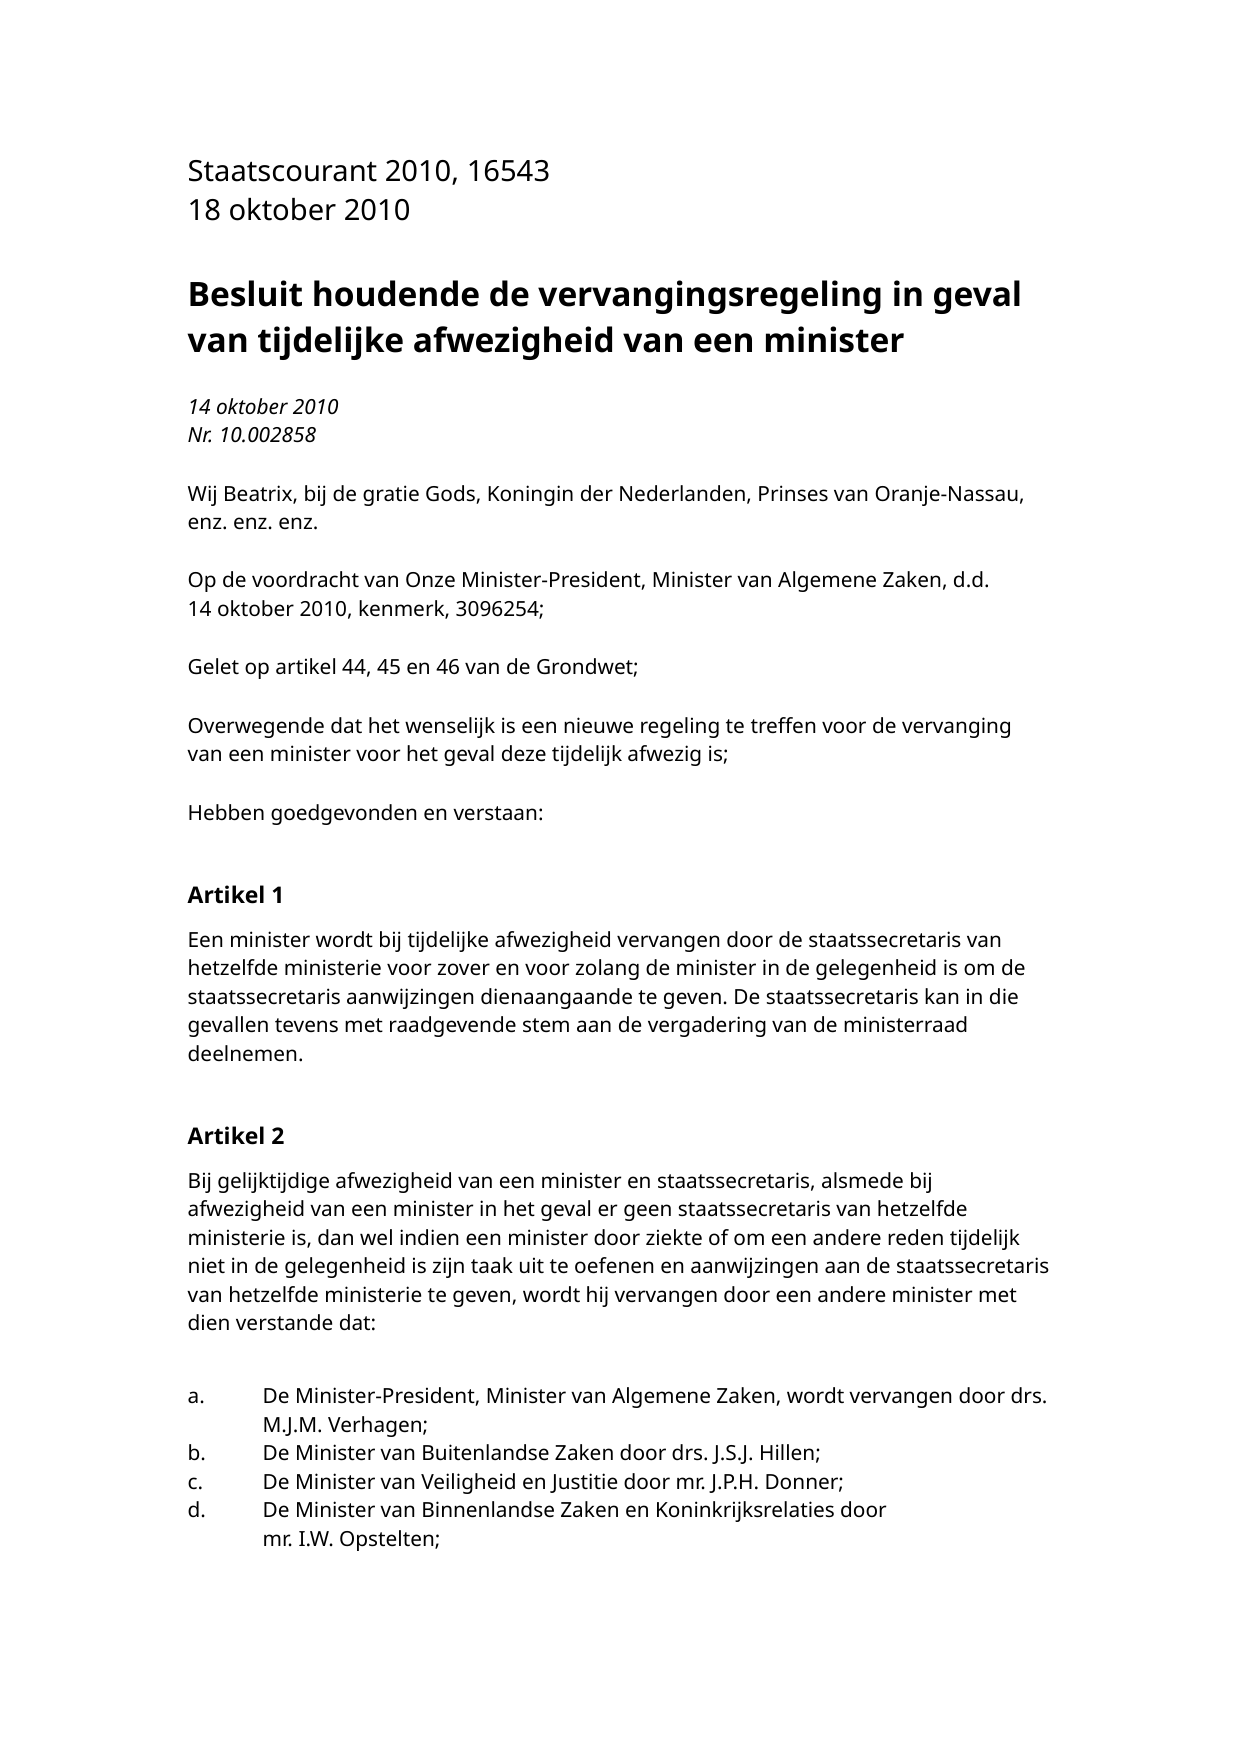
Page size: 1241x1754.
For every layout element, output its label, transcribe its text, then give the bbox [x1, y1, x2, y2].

subtitle Besluit houdende de vervangingsregeling in geval van tijdelijke afwezigheid van een minister [187, 271, 1053, 362]
text Een minister wordt bij tijdelijke afwezigheid vervangen door de staatssecretaris van hetzelfde ministerie voor zover en voor zolang de minister in de gelegenheid is om de staatssecretaris aanwijzingen dienaangaande te geven. De staatssecretaris kan in die gevallen tevens met raadgevende stem aan de vergadering van de ministerraad deelnemen. [187, 925, 1053, 1067]
list De Minister van Binnenlandse Zaken en Koninkrijksrelaties door mr. I.W. Opstelten; [187, 1495, 1053, 1552]
text 14 oktober 2010 [187, 392, 1053, 420]
list De Minister van Veiligheid en Justitie door mr. J.P.H. Donner; [187, 1467, 1053, 1495]
text Nr. 10.002858 [187, 420, 1053, 449]
text Hebben goedgevonden en verstaan: [187, 798, 1053, 826]
subtitle Artikel 1 [187, 879, 1053, 910]
list De Minister van Buitenlandse Zaken door drs. J.S.J. Hillen; [187, 1438, 1053, 1467]
text Staatscourant 2010, 16543 [187, 150, 1053, 190]
text Bij gelijktijdige afwezigheid van een minister en staatssecretaris, alsmede bij afwezigheid van een minister in het geval er geen staatssecretaris van hetzelfde ministerie is, dan wel indien een minister door ziekte of om een andere reden tijdelijk niet in de gelegenheid is zijn taak uit te oefenen en aanwijzingen aan de staatssecretaris van hetzelfde ministerie te geven, wordt hij vervangen door een andere minister met dien verstande dat: [187, 1166, 1053, 1337]
text Overwegende dat het wenselijk is een nieuwe regeling te treffen voor de vervanging van een minister voor het geval deze tijdelijk afwezig is; [187, 711, 1053, 768]
subtitle Artikel 2 [187, 1120, 1053, 1151]
text 18 oktober 2010 [187, 190, 1053, 229]
text Op de voordracht van Onze Minister-President, Minister van Algemene Zaken, d.d. 14 oktober 2010, kenmerk, 3096254; [187, 566, 1053, 622]
text Wij Beatrix, bij de gratie Gods, Koningin der Nederlanden, Prinses van Oranje-Nassau, enz. enz. enz. [187, 479, 1053, 536]
text Gelet op artikel 44, 45 en 46 van de Grondwet; [187, 652, 1053, 681]
list De Minister-President, Minister van Algemene Zaken, wordt vervangen door drs. M.J.M. Verhagen; [187, 1382, 1053, 1438]
